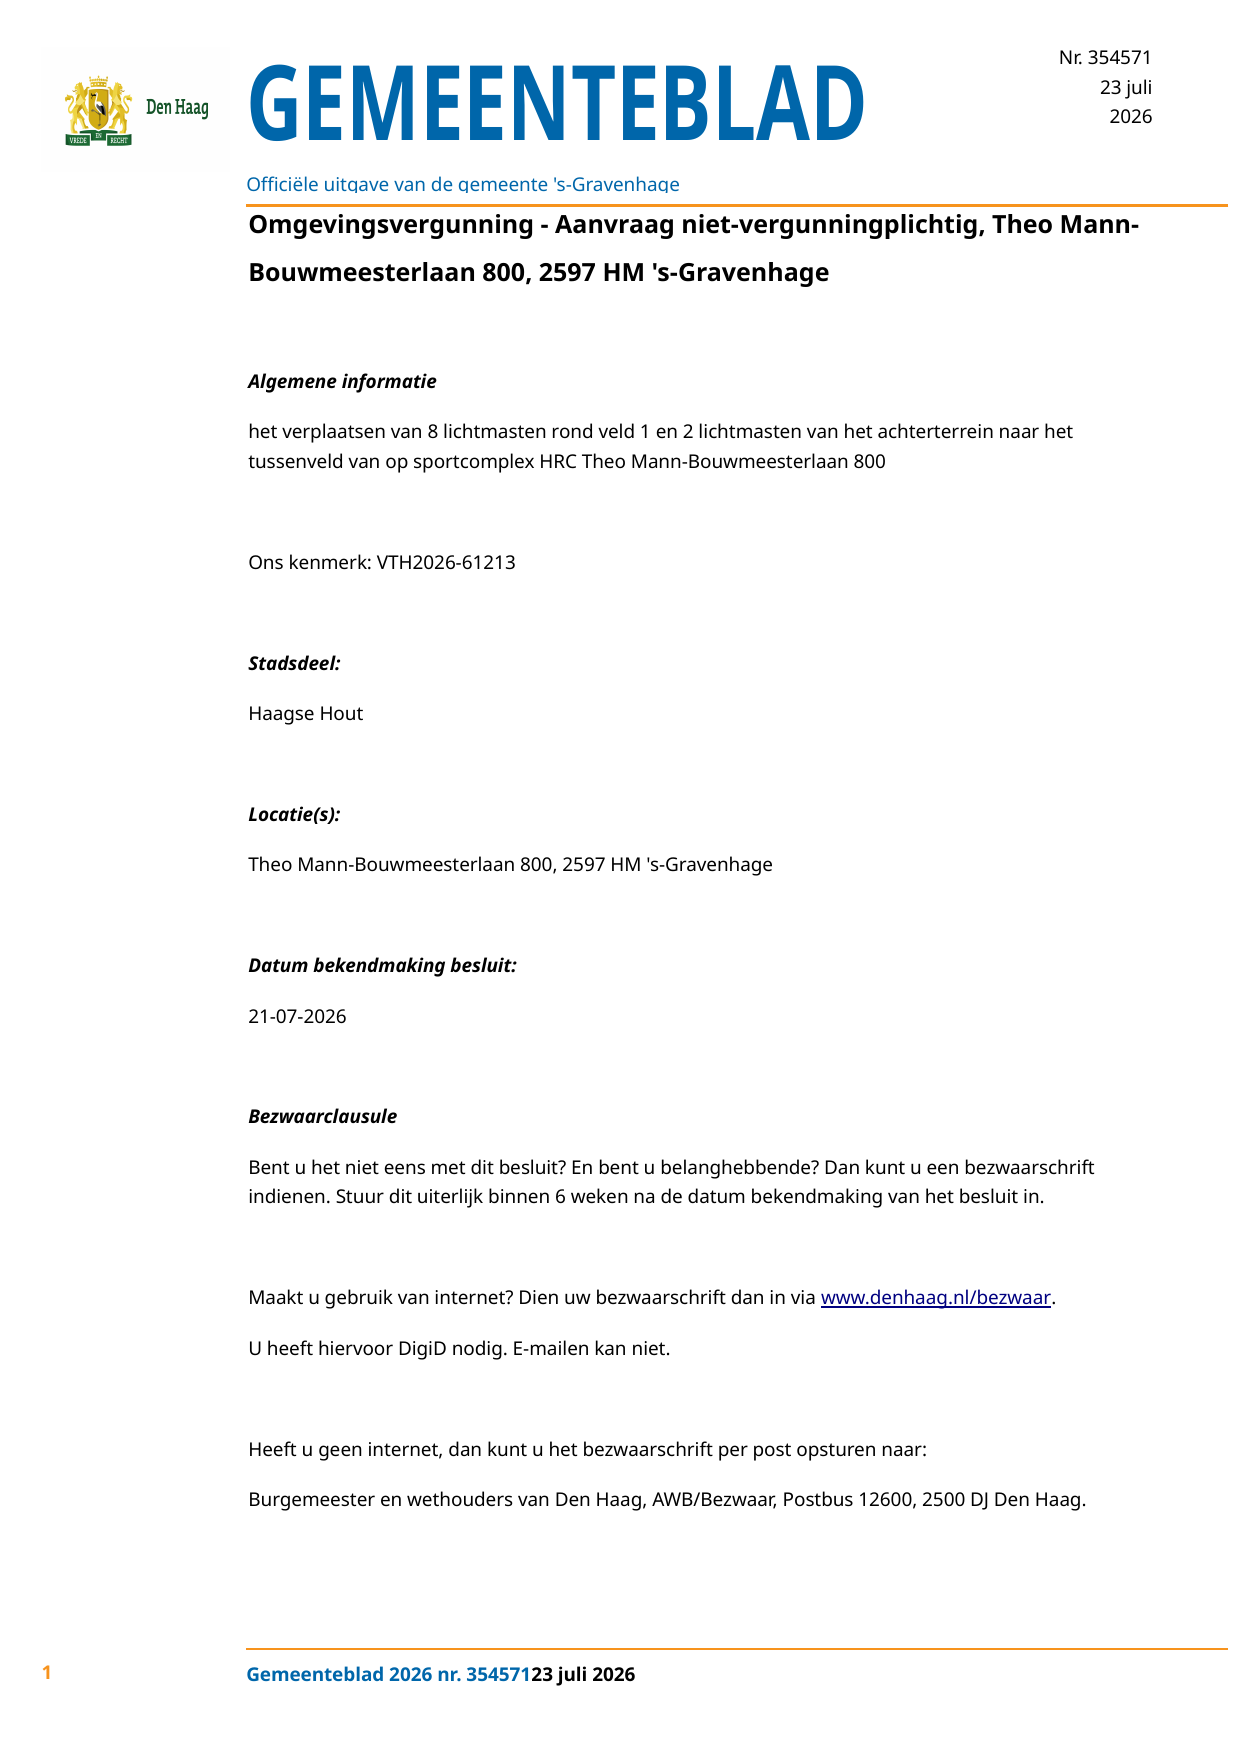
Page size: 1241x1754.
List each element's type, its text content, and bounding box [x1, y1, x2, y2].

text Bezwaarclausule [248, 1104, 1152, 1129]
text Heeft u geen internet, dan kunt u het bezwaarschrift per post opsturen naar: [248, 1436, 1152, 1462]
text Locatie(s): [248, 801, 1152, 827]
text U heeft hiervoor DigiD nodig. E-mailen kan niet. [248, 1335, 1152, 1361]
text Haagse Hout [248, 700, 1152, 726]
picture [41, 47, 231, 172]
text Datum bekendmaking besluit: [248, 952, 1152, 978]
text Stadsdeel: [248, 650, 1152, 676]
text Theo Mann-Bouwmeesterlaan 800, 2597 HM 's-Gravenhage [248, 852, 1152, 877]
text Algemene informatie [248, 368, 1152, 394]
text het verplaatsen van 8 lichtmasten rond veld 1 en 2 lichtmasten van het achterterrein naar het tussenveld van op sportcomplex HRC Theo Mann-Bouwmeesterlaan 800 [248, 419, 1152, 474]
text 21-07-2026 [248, 1003, 1152, 1029]
text Ons kenmerk: VTH2026-61213 [248, 549, 1152, 575]
text Omgevingsvergunning - Aanvraag niet-vergunningplichtig, Theo Mann-Bouwmeesterlaan 800, 2597 HM 's-Gravenhage [248, 207, 1152, 288]
text Bent u het niet eens met dit besluit? En bent u belanghebbende? Dan kunt u een bezwaarschrift indienen. Stuur dit uiterlijk binnen 6 weken na de datum bekendmaking van het besluit in. [248, 1154, 1152, 1209]
text Maakt u gebruik van internet? Dien uw bezwaarschrift dan in via www.denhaag.nl/bezwaar. [248, 1284, 1152, 1310]
text Burgemeester en wethouders van Den Haag, AWB/Bezwaar, Postbus 12600, 2500 DJ Den Haag. [248, 1486, 1152, 1512]
